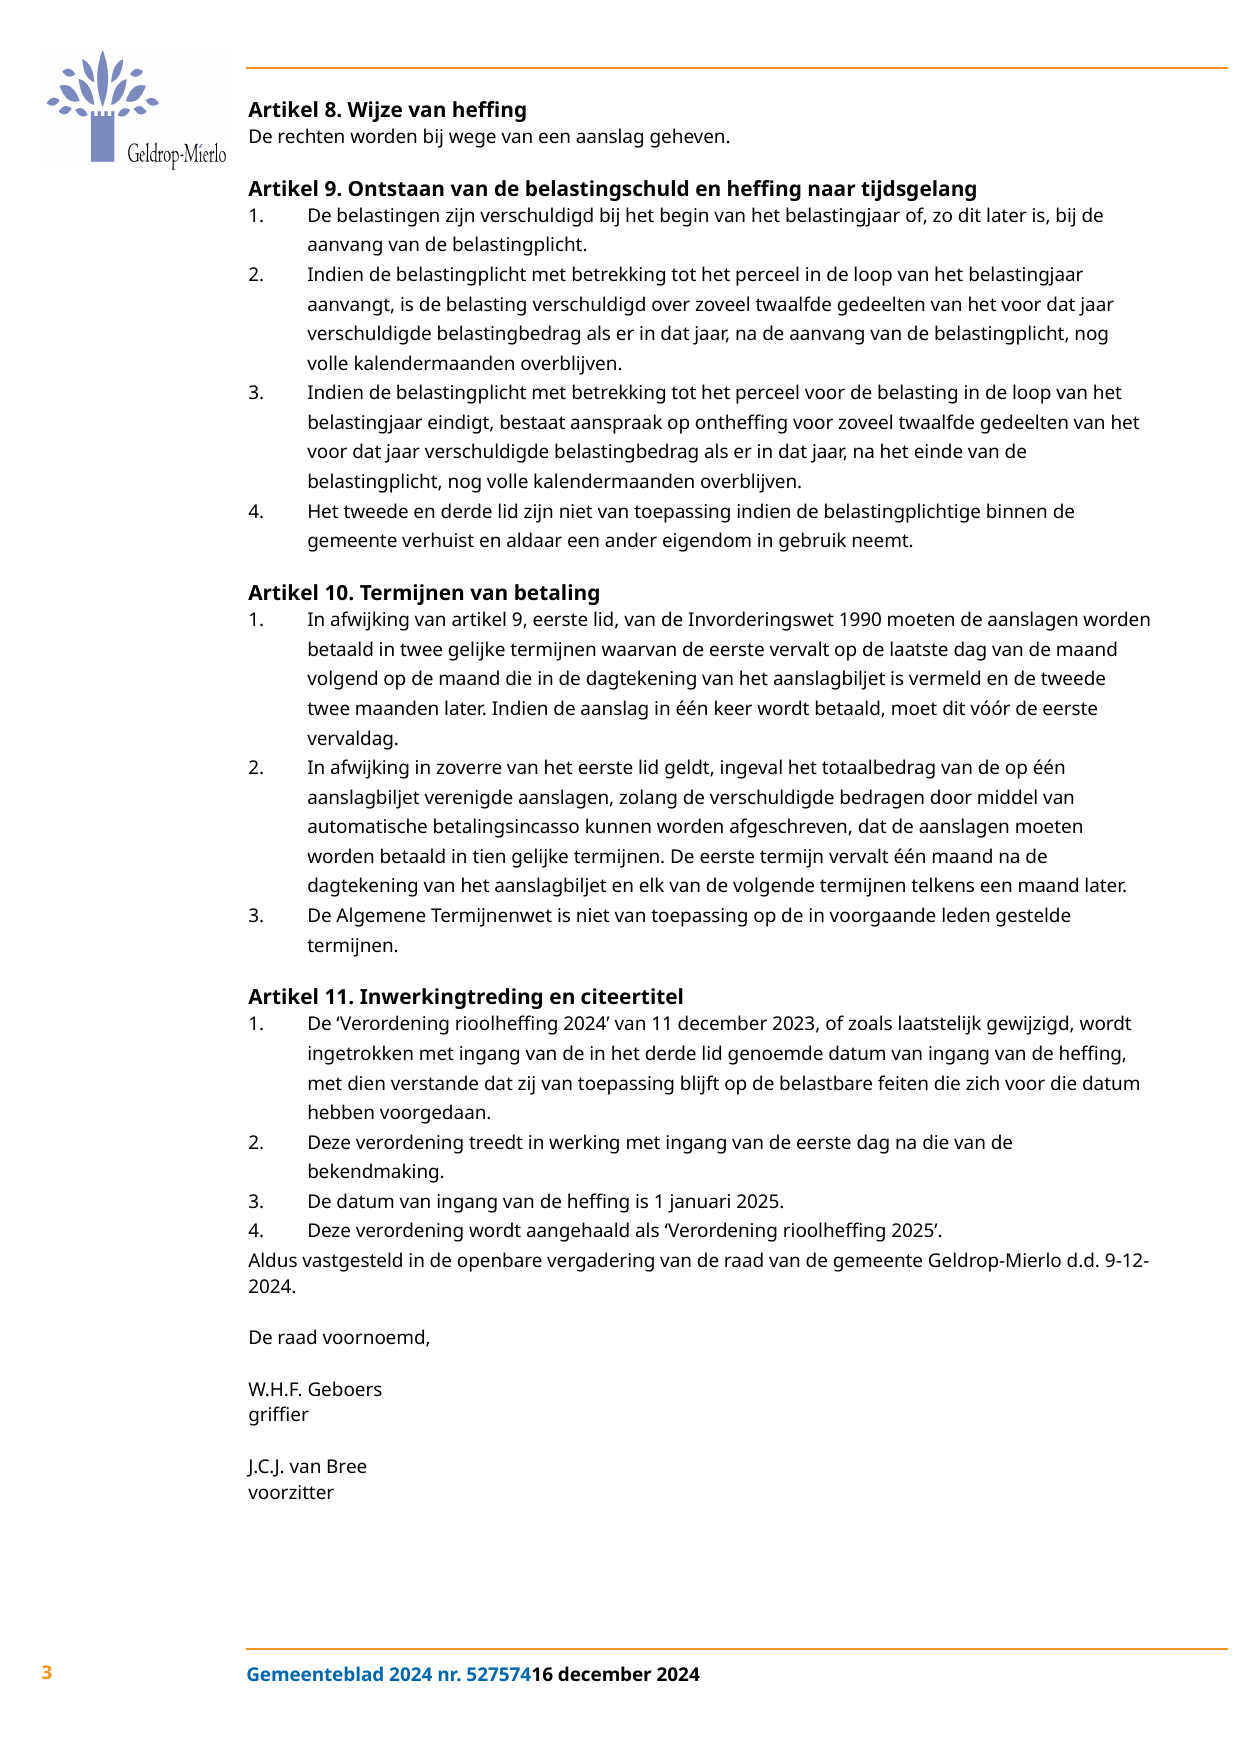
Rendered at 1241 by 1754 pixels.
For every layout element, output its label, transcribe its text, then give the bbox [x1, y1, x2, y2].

list Indien de belastingplicht met betrekking tot het perceel in de loop van het belastingjaar aanvangt, is de belasting verschuldigd over zoveel twaalfde gedeelten van het voor dat jaar verschuldigde belastingbedrag als er in dat jaar, na de aanvang van de belastingplicht, nog volle kalendermaanden overblijven. [248, 261, 1152, 376]
list Deze verordening wordt aangehaald als ‘Verordening rioolheffing 2025’. [248, 1218, 1152, 1243]
text De rechten worden bij wege van een aanslag geheven. [248, 123, 1152, 149]
list Deze verordening treedt in werking met ingang van de eerste dag na die van de bekendmaking. [248, 1129, 1152, 1184]
list De datum van ingang van de heffing is 1 januari 2025. [248, 1188, 1152, 1214]
text Aldus vastgesteld in de openbare vergadering van de raad van de gemeente Geldrop-Mierlo d.d. 9-12-2024. [248, 1247, 1152, 1299]
text Artikel 11. Inwerkingtreding en citeertitel [248, 982, 1152, 1011]
list De belastingen zijn verschuldigd bij het begin van het belastingjaar of, zo dit later is, bij de aanvang van de belastingplicht. [248, 202, 1152, 257]
text voorzitter [248, 1479, 1152, 1504]
text De raad voornoemd, [248, 1324, 1152, 1350]
text griffier [248, 1402, 1152, 1427]
text Artikel 10. Termijnen van betaling [248, 578, 1152, 606]
list De Algemene Termijnenwet is niet van toepassing op de in voorgaande leden gestelde termijnen. [248, 902, 1152, 957]
list In afwijking van artikel 9, eerste lid, van de Invorderingswet 1990 moeten de aanslagen worden betaald in twee gelijke termijnen waarvan de eerste vervalt op de laatste dag van de maand volgend op de maand die in de dagtekening van het aanslagbiljet is vermeld en de tweede twee maanden later. Indien de aanslag in één keer wordt betaald, moet dit vóór de eerste vervaldag. [248, 606, 1152, 750]
text W.H.F. Geboers [248, 1376, 1152, 1402]
list Indien de belastingplicht met betrekking tot het perceel voor de belasting in de loop van het belastingjaar eindigt, bestaat aanspraak op ontheffing voor zoveel twaalfde gedeelten van het voor dat jaar verschuldigde belastingbedrag als er in dat jaar, na het einde van de belastingplicht, nog volle kalendermaanden overblijven. [248, 379, 1152, 494]
text Artikel 9. Ontstaan van de belastingschuld en heffing naar tijdsgelang [248, 174, 1152, 202]
list In afwijking in zoverre van het eerste lid geldt, ingeval het totaalbedrag van de op één aanslagbiljet verenigde aanslagen, zolang de verschuldigde bedragen door middel van automatische betalingsincasso kunnen worden afgeschreven, dat de aanslagen moeten worden betaald in tien gelijke termijnen. De eerste termijn vervalt één maand na de dagtekening van het aanslagbiljet en elk van de volgende termijnen telkens een maand later. [248, 754, 1152, 898]
picture [41, 47, 231, 172]
text J.C.J. van Bree [248, 1453, 1152, 1479]
text Artikel 8. Wijze van heffing [248, 95, 1152, 123]
list Het tweede en derde lid zijn niet van toepassing indien de belastingplichtige binnen de gemeente verhuist en aldaar een ander eigendom in gebruik neemt. [248, 498, 1152, 553]
list De ‘Verordening rioolheffing 2024’ van 11 december 2023, of zoals laatstelijk gewijzigd, wordt ingetrokken met ingang van de in het derde lid genoemde datum van ingang van de heffing, met dien verstande dat zij van toepassing blijft op de belastbare feiten die zich voor die datum hebben voorgedaan. [248, 1011, 1152, 1125]
